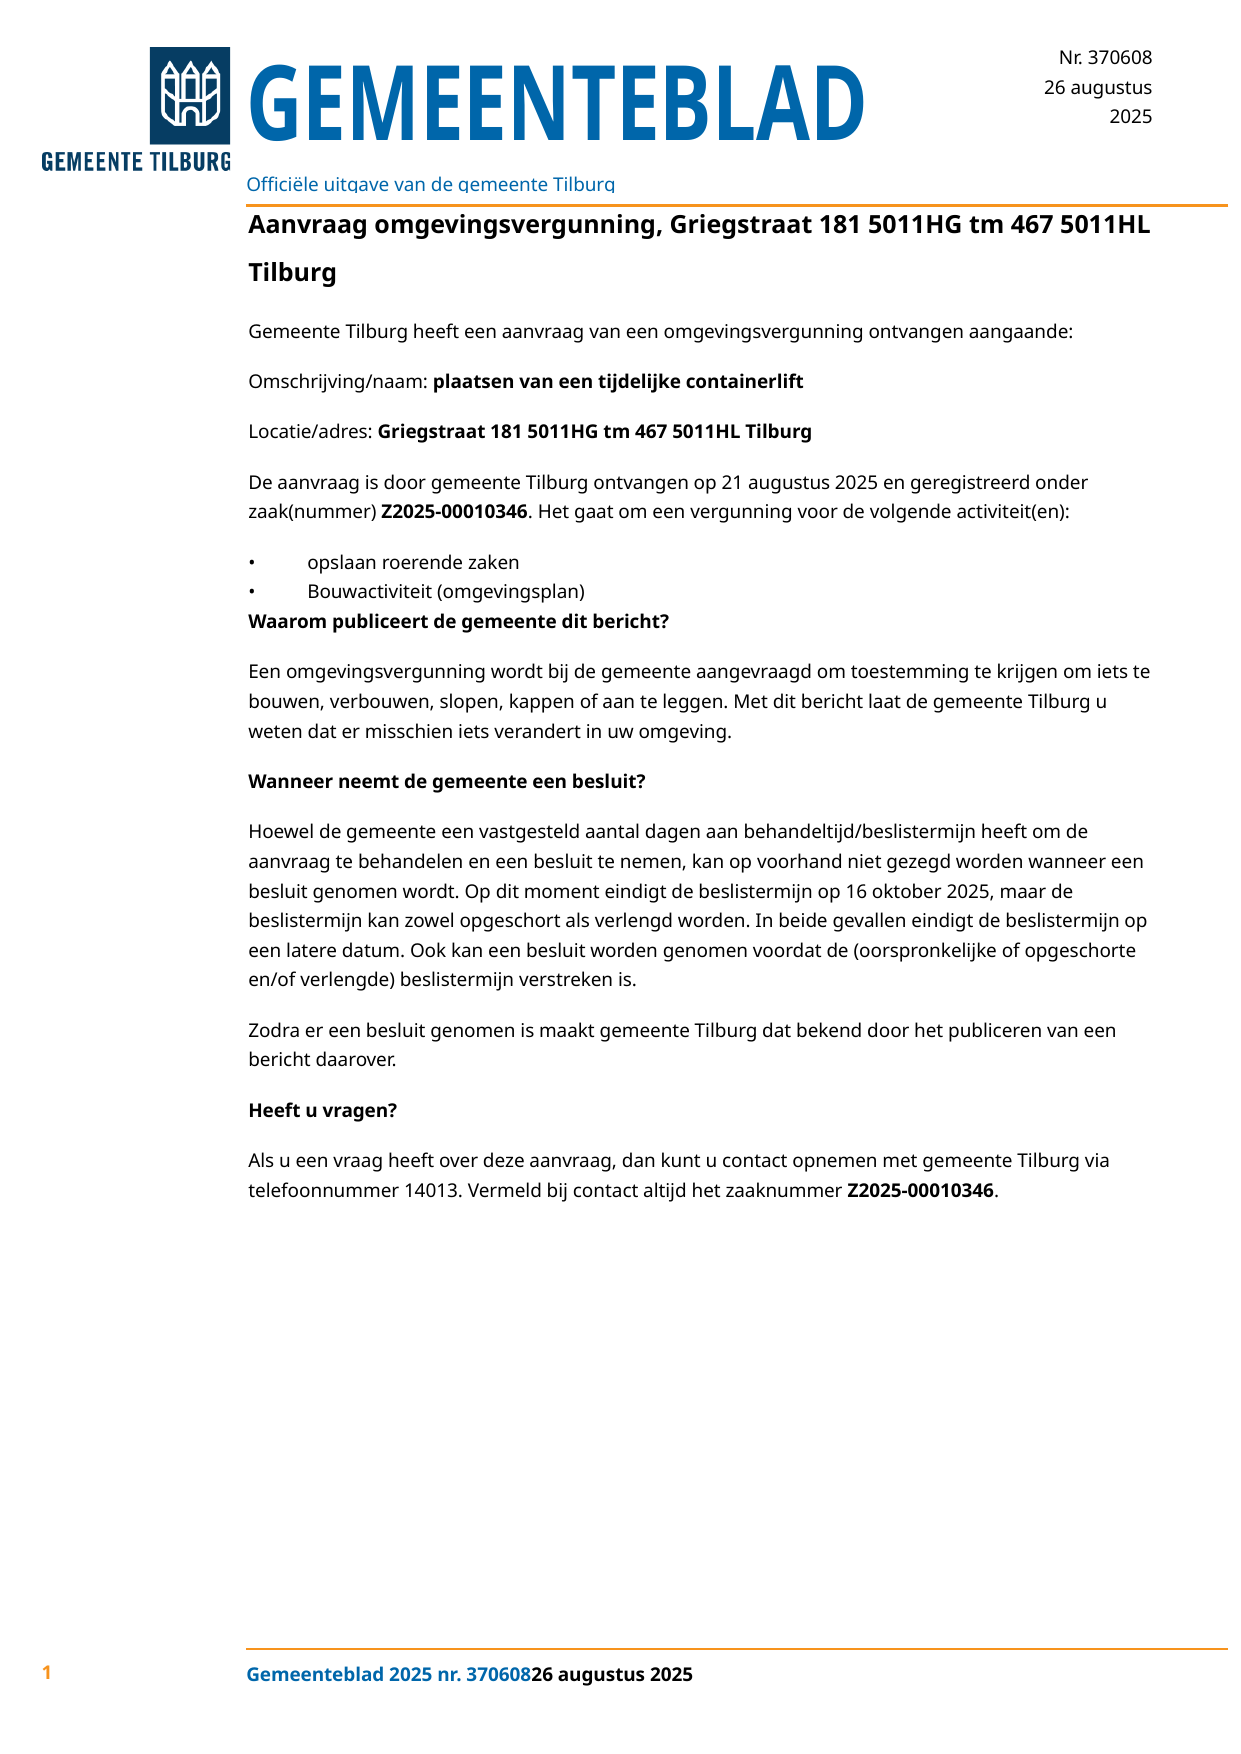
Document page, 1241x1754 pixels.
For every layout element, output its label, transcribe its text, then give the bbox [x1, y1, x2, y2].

text Zodra er een besluit genomen is maakt gemeente Tilburg dat bekend door het publiceren van een bericht daarover. [248, 1017, 1152, 1072]
text Gemeente Tilburg heeft een aanvraag van een omgevingsvergunning ontvangen aangaande: [248, 318, 1152, 344]
picture [41, 47, 231, 172]
text Heeft u vragen? [248, 1097, 1152, 1123]
text Wanneer neemt de gemeente een besluit? [248, 768, 1152, 794]
text Als u een vraag heeft over deze aanvraag, dan kunt u contact opnemen met gemeente Tilburg via telefoonnummer 14013. Vermeld bij contact altijd het zaaknummer Z2025-00010346. [248, 1147, 1152, 1203]
list opslaan roerende zaken [248, 549, 1152, 575]
text Locatie/adres: Griegstraat 181 5011HG tm 467 5011HL Tilburg [248, 419, 1152, 444]
text Hoewel de gemeente een vastgesteld aantal dagen aan behandeltijd/beslistermijn heeft om de aanvraag te behandelen en een besluit te nemen, kan op voorhand niet gezegd worden wanneer een besluit genomen wordt. Op dit moment eindigt de beslistermijn op 16 oktober 2025, maar de beslistermijn kan zowel opgeschort als verlengd worden. In beide gevallen eindigt de beslistermijn op een latere datum. Ook kan een besluit worden genomen voordat de (oorspronkelijke of opgeschorte en/of verlengde) beslistermijn verstreken is. [248, 819, 1152, 992]
text De aanvraag is door gemeente Tilburg ontvangen op 21 augustus 2025 en geregistreerd onder zaak(nummer) Z2025-00010346. Het gaat om een vergunning voor de volgende activiteit(en): [248, 469, 1152, 524]
text Aanvraag omgevingsvergunning, Griegstraat 181 5011HG tm 467 5011HL Tilburg [248, 207, 1152, 288]
text Een omgevingsvergunning wordt bij de gemeente aangevraagd om toestemming te krijgen om iets te bouwen, verbouwen, slopen, kappen of aan te leggen. Met dit bericht laat de gemeente Tilburg u weten dat er misschien iets verandert in uw omgeving. [248, 659, 1152, 744]
list Bouwactiviteit (omgevingsplan) [248, 579, 1152, 604]
text Waarom publiceert de gemeente dit bericht? [248, 608, 1152, 634]
text Omschrijving/naam: plaatsen van een tijdelijke containerlift [248, 368, 1152, 394]
